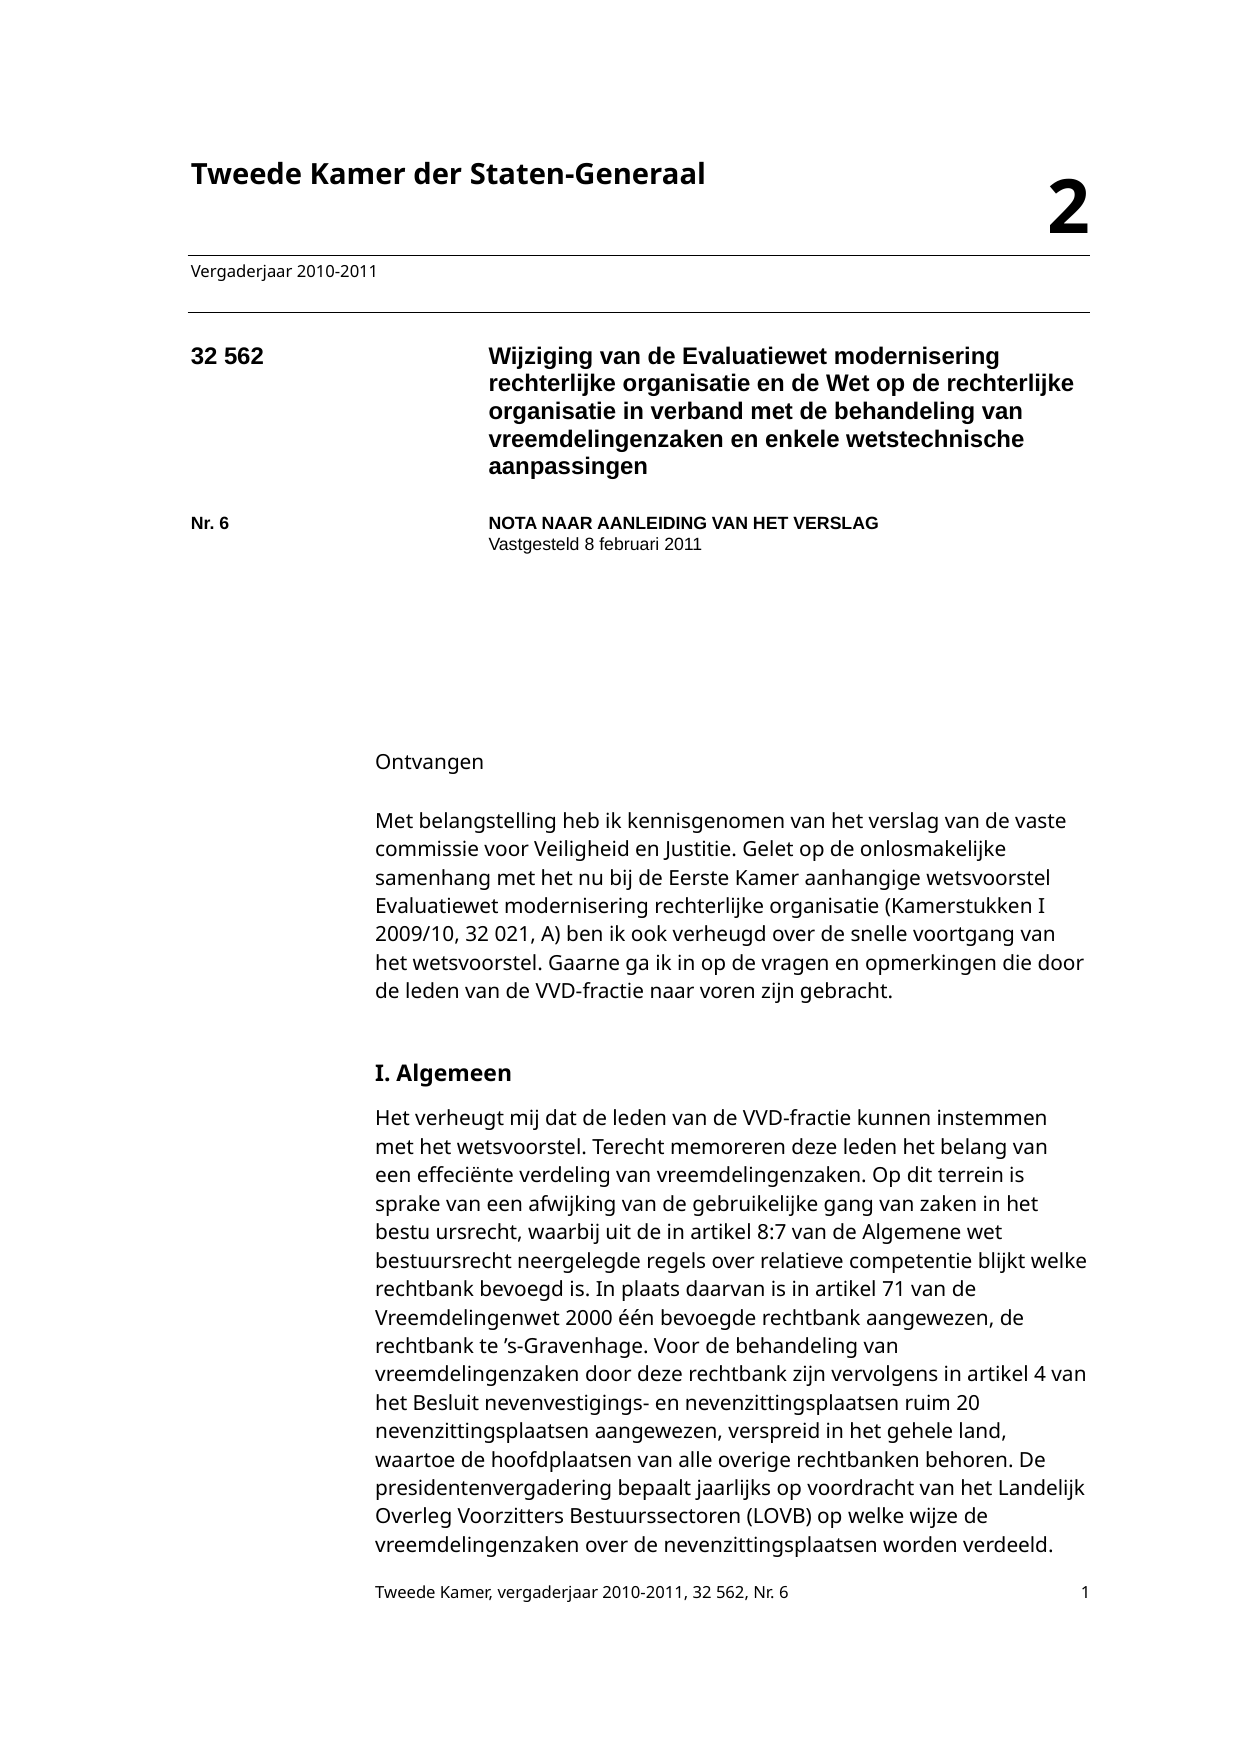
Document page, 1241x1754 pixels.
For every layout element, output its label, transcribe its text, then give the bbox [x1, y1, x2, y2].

table_cell Nr. 6 [188, 510, 485, 629]
table_cell [485, 256, 1090, 312]
subtitle I. Algemeen [375, 1057, 1090, 1088]
table_cell Vergaderjaar 2010-2011 [188, 256, 485, 312]
text Met belangstelling heb ik kennisgenomen van het verslag van de vaste commissie voor Veiligheid en Justitie. Gelet op de onlosmakelijke samenhang met het nu bij de Eerste Kamer aanhangige wetsvoorstel Evaluatiewet modernisering rechterlijke organisatie (Kamerstukken I 2009/10, 32 021, A) ben ik ook verheugd over de snelle voortgang van het wetsvoorstel. Gaarne ga ik in op de vragen en opmerkingen die door de leden van de VVD-fractie naar voren zijn gebracht. [375, 806, 1090, 1005]
table_header 2 [910, 150, 1090, 255]
table_cell [485, 313, 1090, 339]
table_cell 32 562 [188, 339, 485, 510]
text Ontvangen [375, 747, 1090, 776]
table_cell NOTA NAAR AANLEIDING VAN HET VERSLAG Vastgesteld 8 februari 2011 [485, 510, 1090, 629]
table_cell Wijziging van de Evaluatiewet modernisering rechterlijke organisatie en de Wet op de rechterlijke organisatie in verband met de behandeling van vreemdelingenzaken en enkele wetstechnische aanpassingen [485, 339, 1090, 510]
table_cell [188, 313, 485, 339]
table_header Tweede Kamer der Staten-Generaal [188, 150, 909, 255]
text Het verheugt mij dat de leden van de VVD-fractie kunnen instemmen met het wetsvoorstel. Terecht memoreren deze leden het belang van een effeciënte verdeling van vreemdelingenzaken. Op dit terrein is sprake van een afwijking van de gebruikelijke gang van zaken in het bestu ursrecht, waarbij uit de in artikel 8:7 van de Algemene wet bestuursrecht neergelegde regels over relatieve competentie blijkt welke rechtbank bevoegd is. In plaats daarvan is in artikel 71 van de Vreemdelingenwet 2000 één bevoegde rechtbank aangewezen, de rechtbank te ’s-Gravenhage. Voor de behandeling van vreemdelingenzaken door deze rechtbank zijn vervolgens in artikel 4 van het Besluit nevenvestigings- en nevenzittingsplaatsen ruim 20 nevenzittingsplaatsen aangewezen, verspreid in het gehele land, waartoe de hoofdplaatsen van alle overige rechtbanken behoren. De presidentenvergadering bepaalt jaarlijks op voordracht van het Landelijk Overleg Voorzitters Bestuurssectoren (LOVB) op welke wijze de vreemdelingenzaken over de nevenzittingsplaatsen worden verdeeld. [375, 1103, 1090, 1558]
